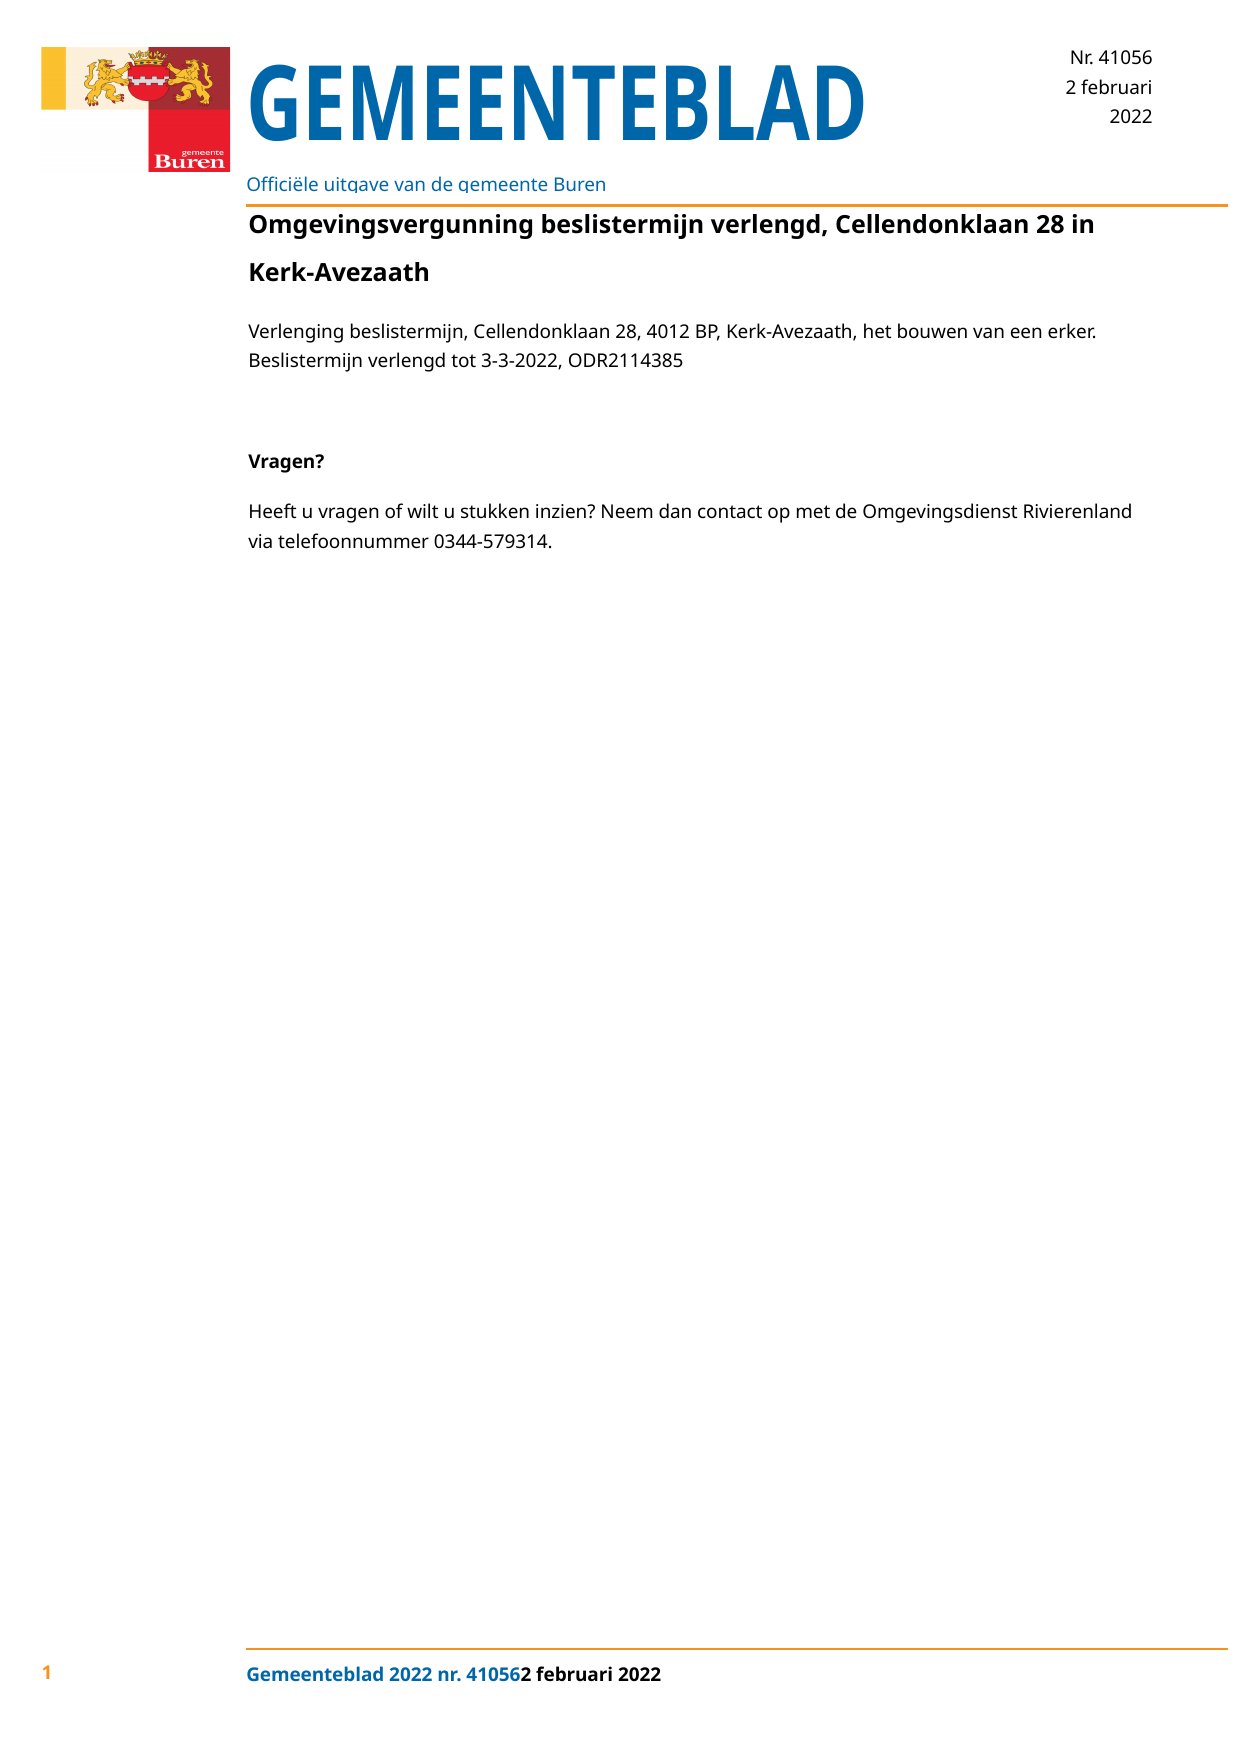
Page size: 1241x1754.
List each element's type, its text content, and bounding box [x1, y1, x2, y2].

text Omgevingsvergunning beslistermijn verlengd, Cellendonklaan 28 in Kerk-Avezaath [248, 207, 1152, 288]
text Verlenging beslistermijn, Cellendonklaan 28, 4012 BP, Kerk-Avezaath, het bouwen van een erker. Beslistermijn verlengd tot 3-3-2022, ODR2114385 [248, 318, 1152, 373]
picture [41, 47, 231, 172]
text Vragen? [248, 448, 1152, 474]
text Heeft u vragen of wilt u stukken inzien? Neem dan contact op met de Omgevingsdienst Rivierenland via telefoonnummer 0344-579314. [248, 499, 1152, 554]
